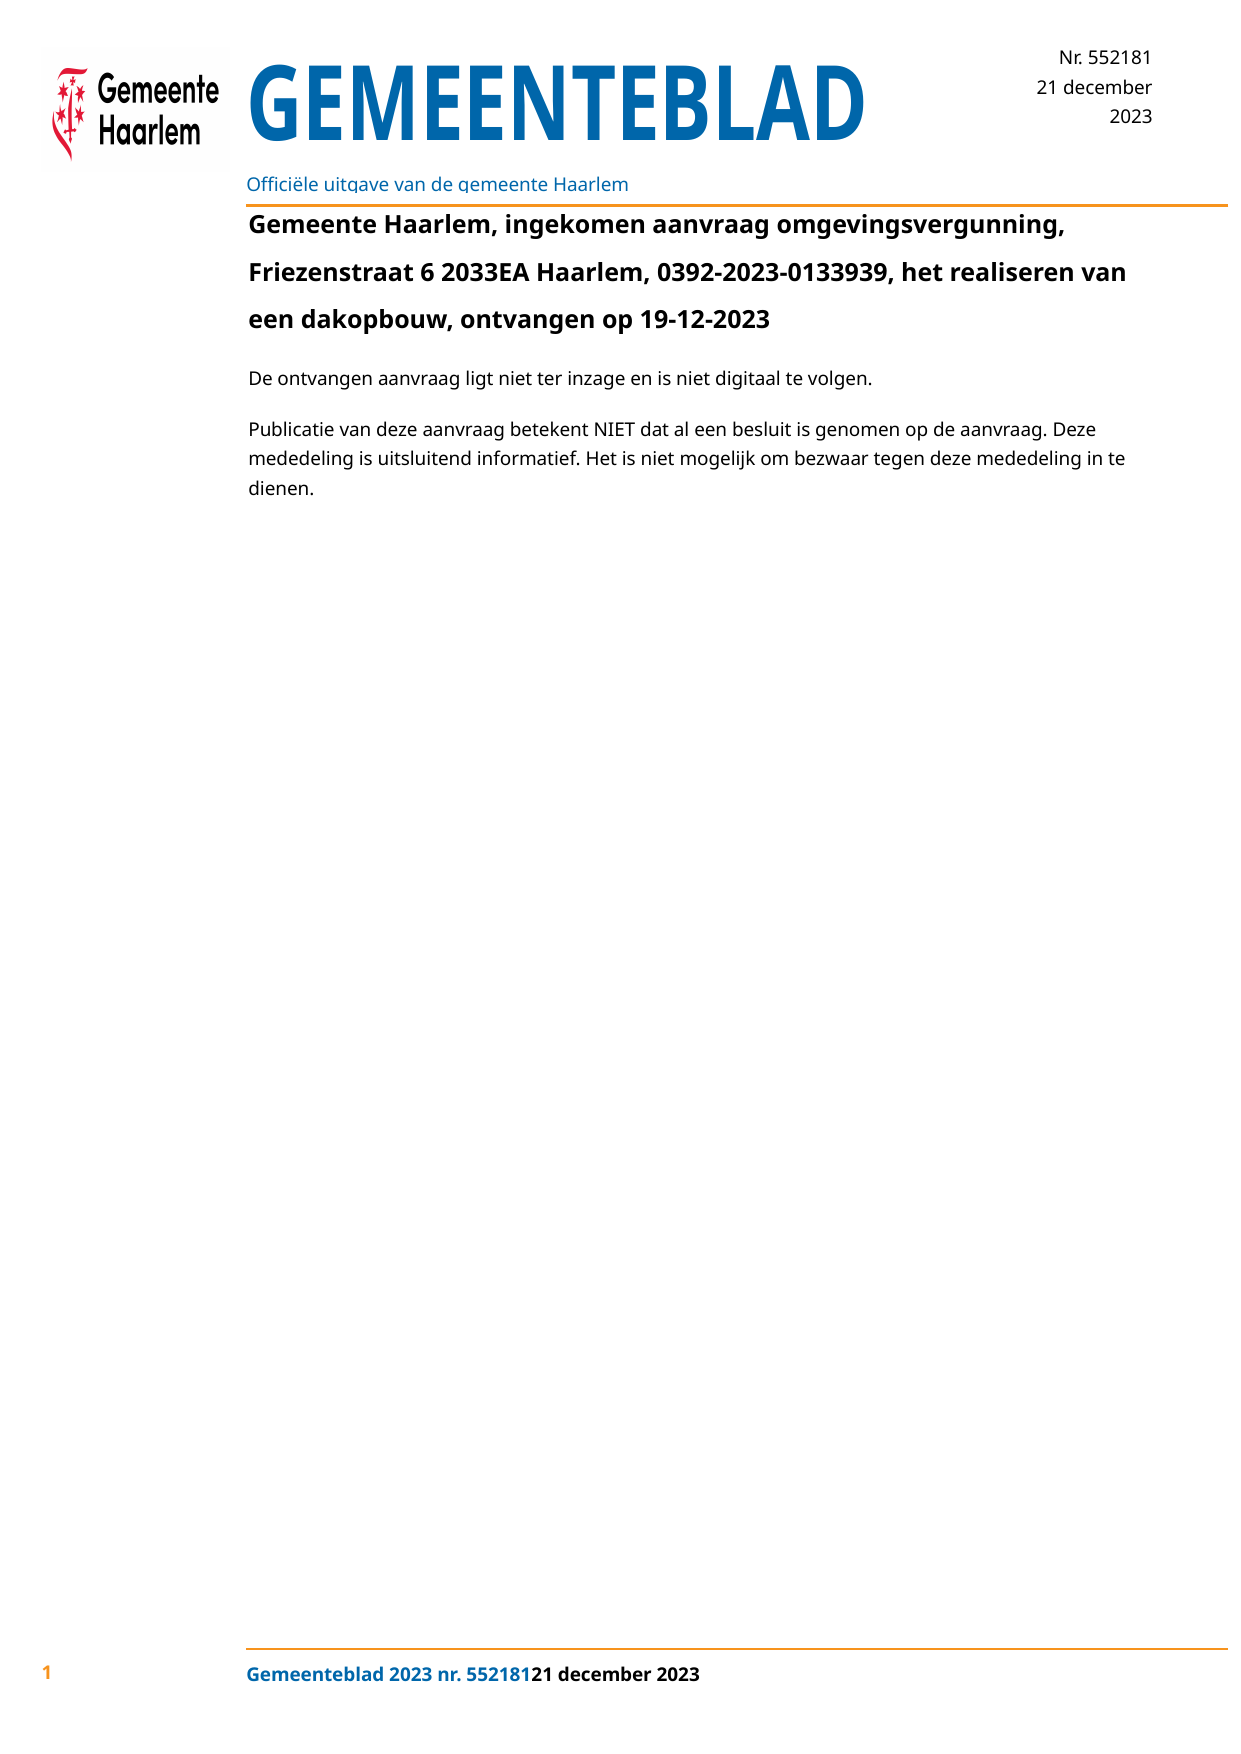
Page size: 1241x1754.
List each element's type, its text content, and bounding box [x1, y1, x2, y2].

text Gemeente Haarlem, ingekomen aanvraag omgevingsvergunning, Friezenstraat 6 2033EA Haarlem, 0392-2023-0133939, het realiseren van een dakopbouw, ontvangen op 19-12-2023 [248, 207, 1152, 336]
text De ontvangen aanvraag ligt niet ter inzage en is niet digitaal te volgen. [248, 366, 1152, 391]
picture [41, 47, 231, 172]
text Publicatie van deze aanvraag betekent NIET dat al een besluit is genomen op de aanvraag. Deze mededeling is uitsluitend informatief. Het is niet mogelijk om bezwaar tegen deze mededeling in te dienen. [248, 416, 1152, 501]
